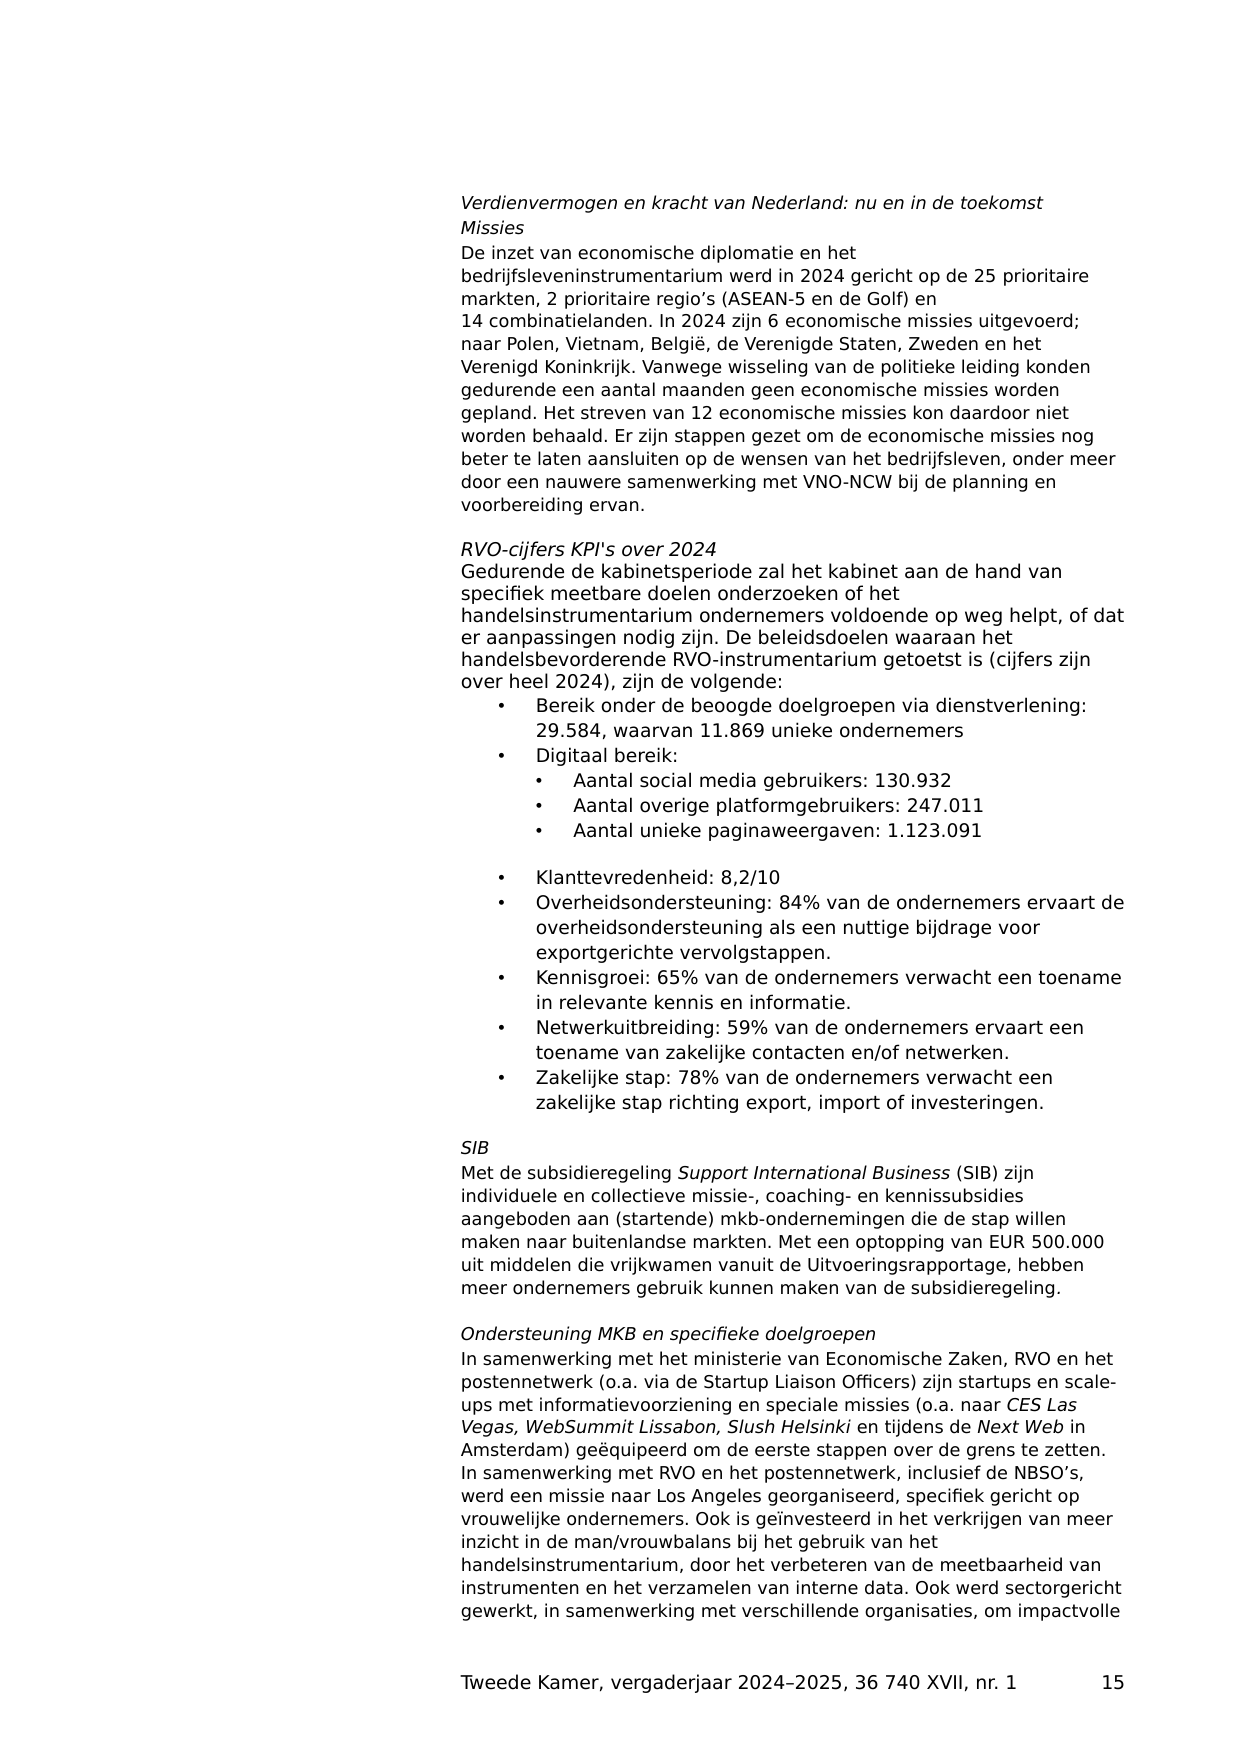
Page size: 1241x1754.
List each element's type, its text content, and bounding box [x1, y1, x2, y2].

list Overheidsondersteuning: 84% van de ondernemers ervaart de overheidsondersteuning als een nuttige bijdrage voor exportgerichte vervolgstappen. [498, 889, 1125, 964]
text RVO-cĳfers KPI's over 2024 Gedurende de kabinetsperiode zal het kabinet aan de hand van specifiek meetbare doelen onderzoeken of het handelsinstrumentarium ondernemers voldoende op weg helpt, of dat er aanpassingen nodig zĳn. De beleidsdoelen waaraan het handelsbevorderende RVO-instrumentarium getoetst is (cĳfers zĳn over heel 2024), zĳn de volgende: [461, 539, 1125, 692]
list Kennisgroei: 65% van de ondernemers verwacht een toename in relevante kennis en informatie. [498, 964, 1125, 1014]
list Bereik onder de beoogde doelgroepen via dienstverlening: 29.584, waarvan 11.869 unieke ondernemers [498, 692, 1125, 742]
list Aantal overige platformgebruikers: 247.011 [536, 792, 1125, 817]
text Ondersteuning MKB en specifieke doelgroepen [461, 1322, 1125, 1345]
list Aantal social media gebruikers: 130.932 [536, 767, 1125, 792]
list Aantal unieke paginaweergaven: 1.123.091 [536, 817, 1125, 842]
text Missies [461, 216, 1125, 239]
text SIB [461, 1136, 1125, 1159]
text In samenwerking met het ministerie van Economische Zaken, RVO en het postennetwerk (o.a. via de Startup Liaison Officers) zijn startups en scale-ups met informatievoorziening en speciale missies (o.a. naar CES Las Vegas, WebSummit Lissabon, Slush Helsinki en tijdens de Next Web in Amsterdam) geëquipeerd om de eerste stappen over de grens te zetten. In samenwerking met RVO en het postennetwerk, inclusief de NBSO’s, werd een missie naar Los Angeles georganiseerd, specifiek gericht op vrouwelijke ondernemers. Ook is geïnvesteerd in het verkrijgen van meer inzicht in de man/vrouwbalans bij het gebruik van het handelsinstrumentarium, door het verbeteren van de meetbaarheid van instrumenten en het verzamelen van interne data. Ook werd sectorgericht gewerkt, in samenwerking met verschillende organisaties, om impactvolle [461, 1347, 1125, 1622]
text Verdienvermogen en kracht van Nederland: nu en in de toekomst [461, 191, 1125, 214]
list Zakelijke stap: 78% van de ondernemers verwacht een zakelijke stap richting export, import of investeringen. [498, 1064, 1125, 1114]
list Digitaal bereik: [498, 742, 1125, 767]
list Netwerkuitbreiding: 59% van de ondernemers ervaart een toename van zakelijke contacten en/of netwerken. [498, 1014, 1125, 1064]
list Klanttevredenheid: 8,2/10 [498, 864, 1125, 889]
text Met de subsidieregeling Support International Business (SIB) zijn individuele en collectieve missie-, coaching- en kennissubsidies aangeboden aan (startende) mkb-ondernemingen die de stap willen maken naar buitenlandse markten. Met een optopping van EUR 500.000 uit middelen die vrijkwamen vanuit de Uitvoeringsrapportage, hebben meer ondernemers gebruik kunnen maken van de subsidieregeling. [461, 1161, 1125, 1299]
text De inzet van economische diplomatie en het bedrijfsleveninstrumentarium werd in 2024 gericht op de 25 prioritaire markten, 2 prioritaire regio’s (ASEAN-5 en de Golf) en 14 combinatielanden. In 2024 zijn 6 economische missies uitgevoerd; naar Polen, Vietnam, België, de Verenigde Staten, Zweden en het Verenigd Koninkrijk. Vanwege wisseling van de politieke leiding konden gedurende een aantal maanden geen economische missies worden gepland. Het streven van 12 economische missies kon daardoor niet worden behaald. Er zijn stappen gezet om de economische missies nog beter te laten aansluiten op de wensen van het bedrijfsleven, onder meer door een nauwere samenwerking met VNO-NCW bij de planning en voorbereiding ervan. [461, 241, 1125, 516]
